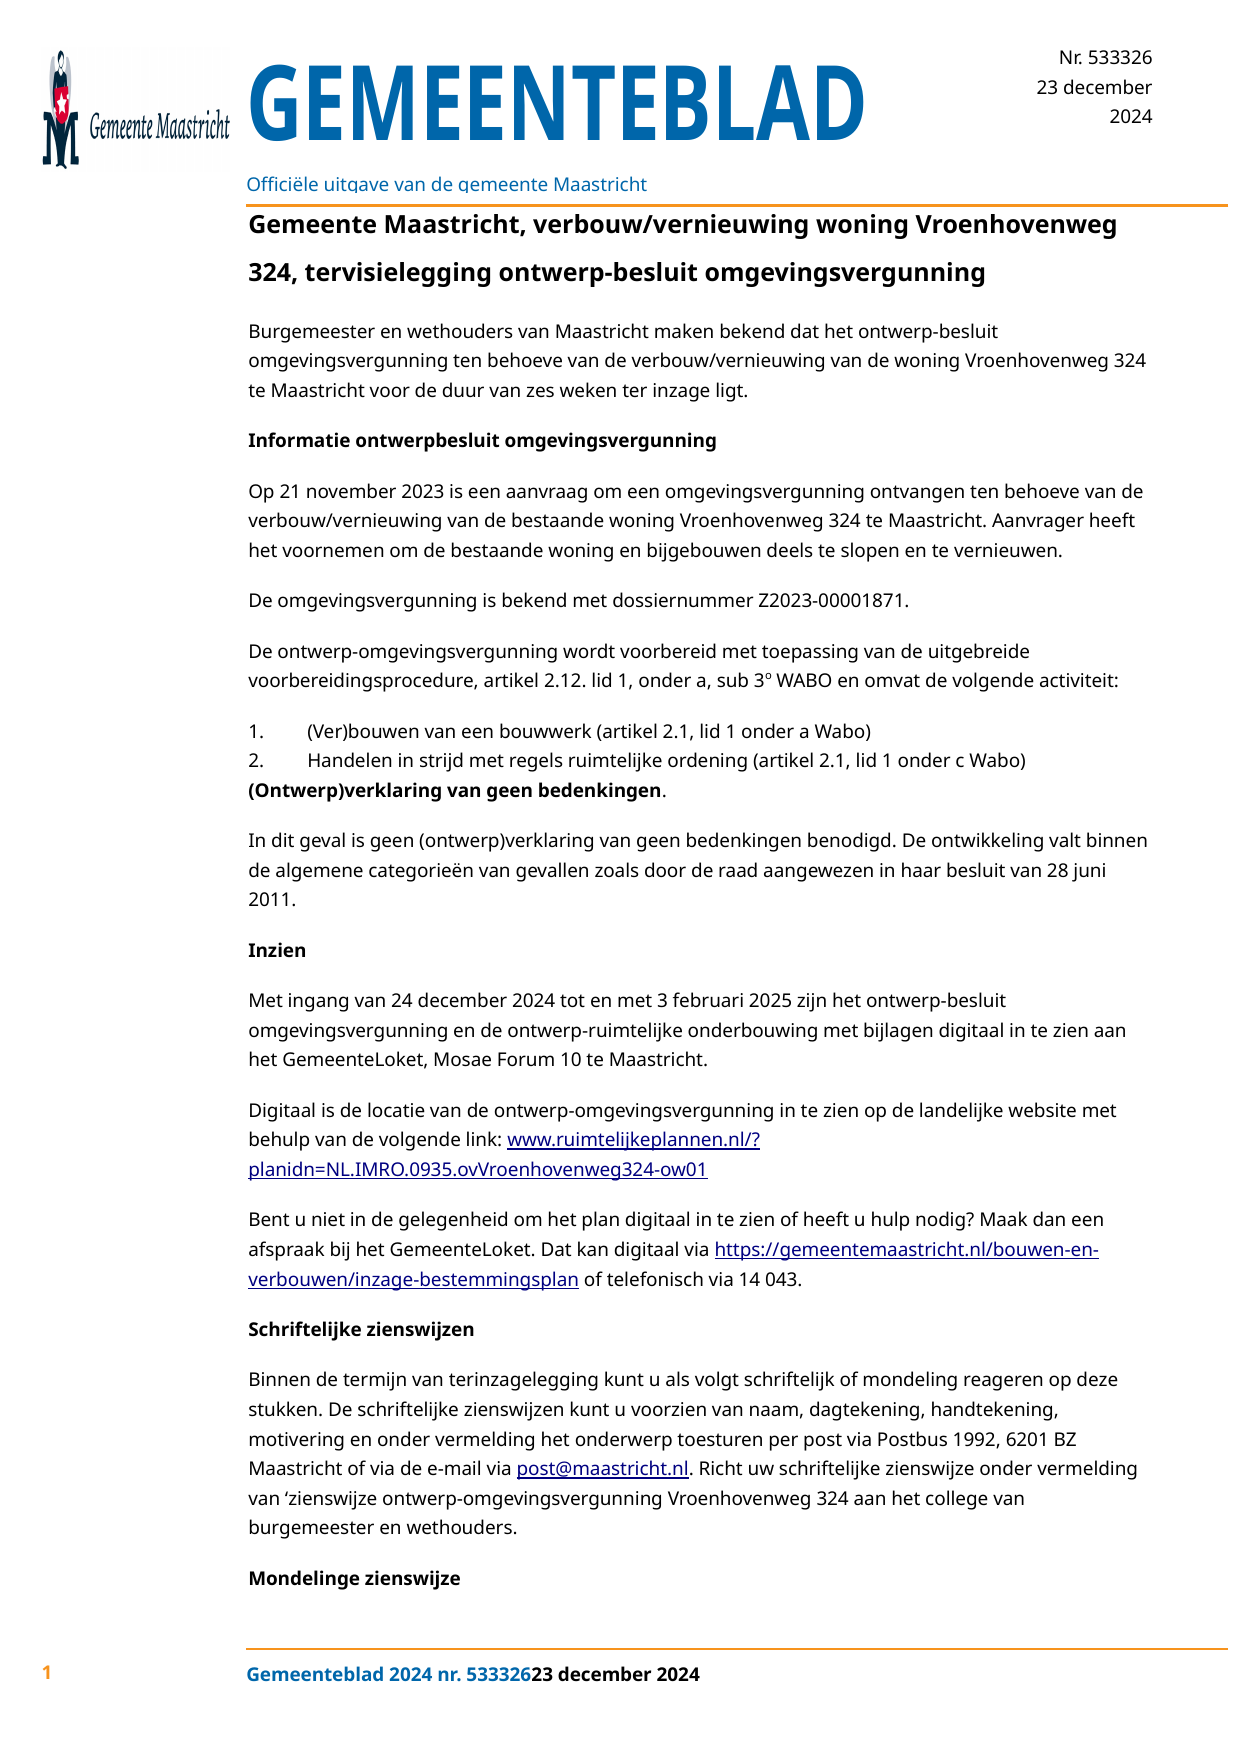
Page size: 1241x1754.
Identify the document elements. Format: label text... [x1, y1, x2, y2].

text In dit geval is geen (ontwerp)verklaring van geen bedenkingen benodigd. De ontwikkeling valt binnen de algemene categorieën van gevallen zoals door de raad aangewezen in haar besluit van 28 juni 2011. [248, 827, 1152, 912]
text De omgevingsvergunning is bekend met dossiernummer Z2023-00001871. [248, 587, 1152, 613]
text Inzien [248, 937, 1152, 963]
list Handelen in strijd met regels ruimtelijke ordening (artikel 2.1, lid 1 onder c Wabo) [248, 747, 1152, 773]
list (Ver)bouwen van een bouwwerk (artikel 2.1, lid 1 onder a Wabo) [248, 718, 1152, 744]
text Binnen de termijn van terinzagelegging kunt u als volgt schriftelijk of mondeling reageren op deze stukken. De schriftelijke zienswijzen kunt u voorzien van naam, dagtekening, handtekening, motivering en onder vermelding het onderwerp toesturen per post via Postbus 1992, 6201 BZ Maastricht of via de e-mail via post@maastricht.nl. Richt uw schriftelijke zienswijze onder vermelding van ‘zienswijze ontwerp-omgevingsvergunning Vroenhovenweg 324 aan het college van burgemeester en wethouders. [248, 1367, 1152, 1540]
text Mondelinge zienswijze [248, 1565, 1152, 1591]
text Bent u niet in de gelegenheid om het plan digitaal in te zien of heeft u hulp nodig? Maak dan een afspraak bij het GemeenteLoket. Dat kan digitaal via https://gemeentemaastricht.nl/bouwen-en-verbouwen/inzage-bestemmingsplan of telefonisch via 14 043. [248, 1207, 1152, 1292]
text De ontwerp-omgevingsvergunning wordt voorbereid met toepassing van de uitgebreide voorbereidingsprocedure, artikel 2.12. lid 1, onder a, sub 3o WABO en omvat de volgende activiteit: [248, 638, 1152, 693]
text Met ingang van 24 december 2024 tot en met 3 februari 2025 zijn het ontwerp-besluit omgevingsvergunning en de ontwerp-ruimtelijke onderbouwing met bijlagen digitaal in te zien aan het GemeenteLoket, Mosae Forum 10 te Maastricht. [248, 987, 1152, 1072]
text Schriftelijke zienswijzen [248, 1316, 1152, 1342]
text Gemeente Maastricht, verbouw/vernieuwing woning Vroenhovenweg 324, tervisielegging ontwerp-besluit omgevingsvergunning [248, 207, 1152, 288]
text Informatie ontwerpbesluit omgevingsvergunning [248, 427, 1152, 453]
text (Ontwerp)verklaring van geen bedenkingen. [248, 777, 1152, 803]
picture [41, 47, 231, 172]
text Op 21 november 2023 is een aanvraag om een omgevingsvergunning ontvangen ten behoeve van de verbouw/vernieuwing van de bestaande woning Vroenhovenweg 324 te Maastricht. Aanvrager heeft het voornemen om de bestaande woning en bijgebouwen deels te slopen en te vernieuwen. [248, 478, 1152, 563]
text Digitaal is de locatie van de ontwerp-omgevingsvergunning in te zien op de landelijke website met behulp van de volgende link: www.ruimtelijkeplannen.nl/?planidn=NL.IMRO.0935.ovVroenhovenweg324-ow01 [248, 1097, 1152, 1182]
text Burgemeester en wethouders van Maastricht maken bekend dat het ontwerp-besluit omgevingsvergunning ten behoeve van de verbouw/vernieuwing van de woning Vroenhovenweg 324 te Maastricht voor de duur van zes weken ter inzage ligt. [248, 318, 1152, 403]
